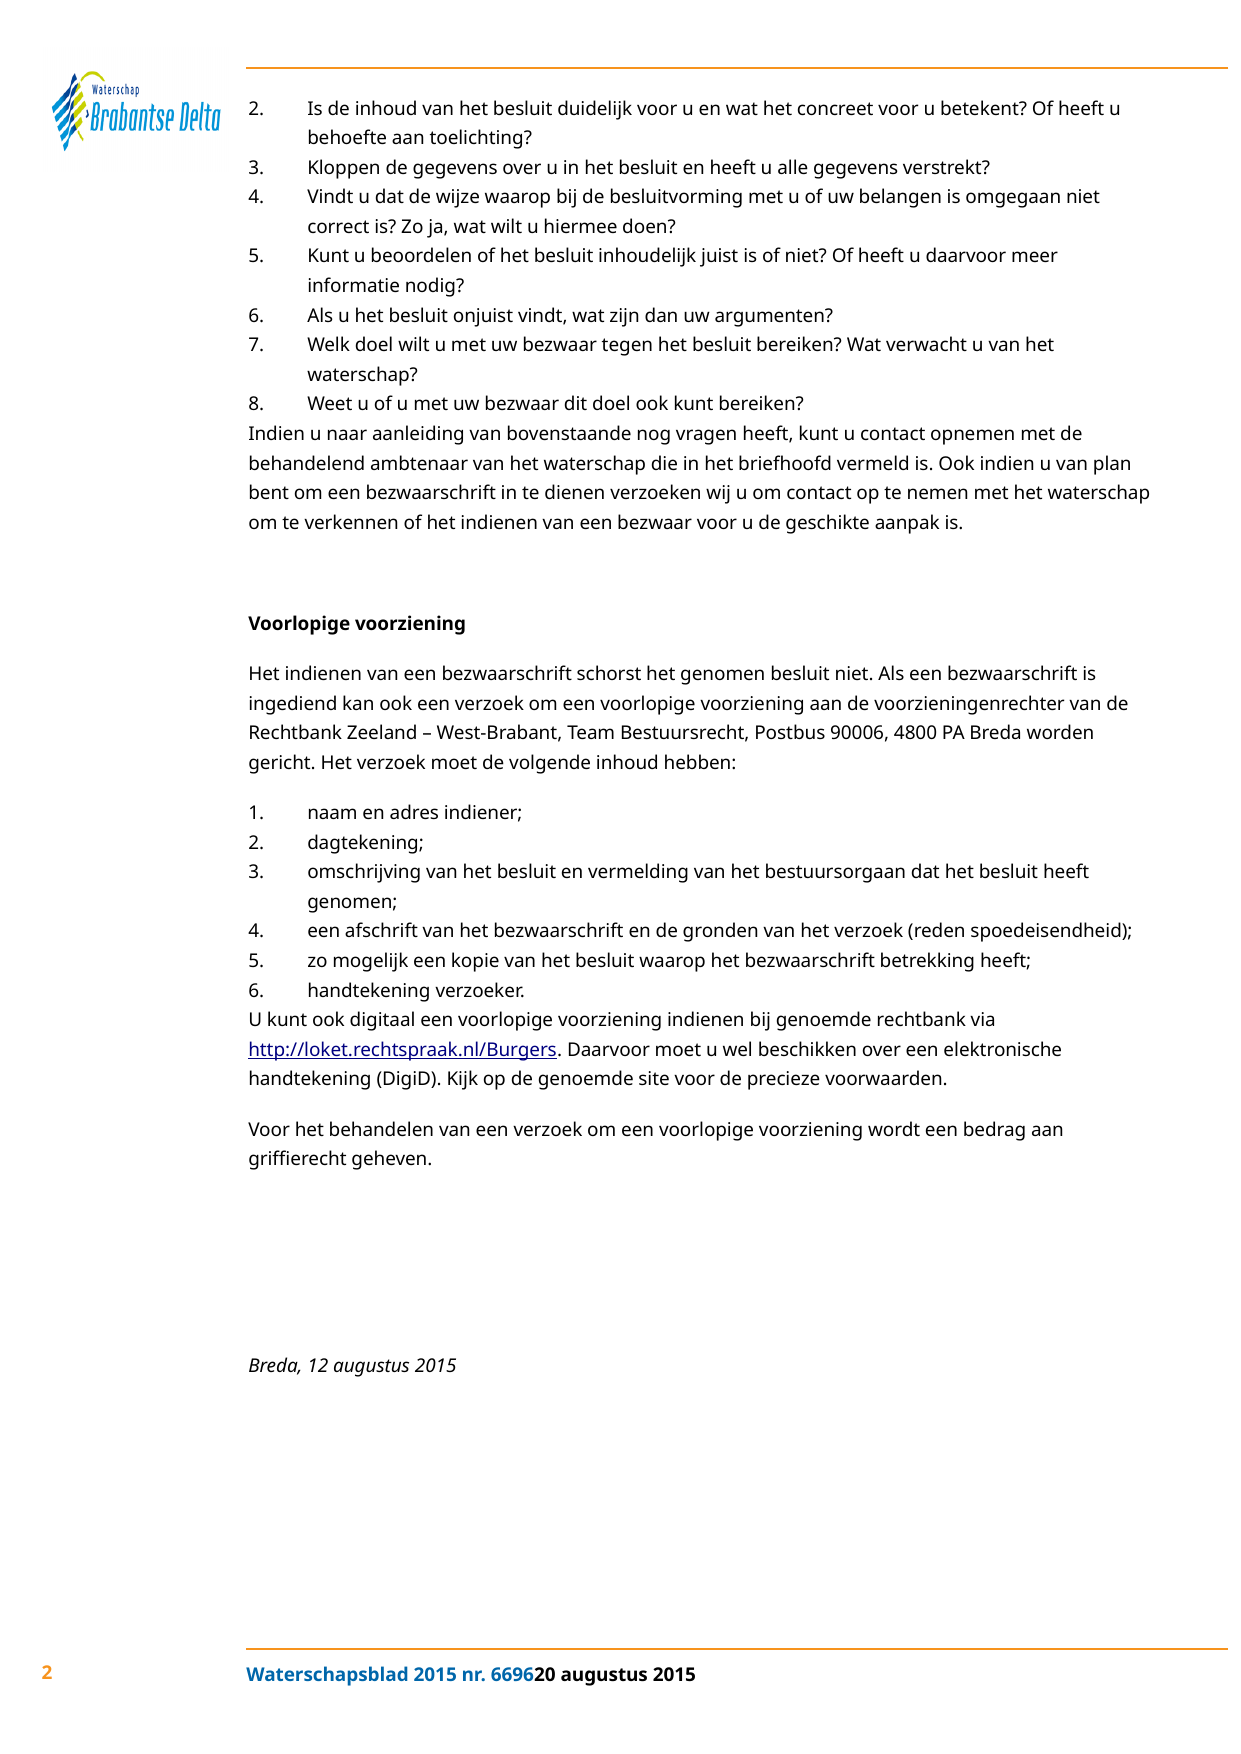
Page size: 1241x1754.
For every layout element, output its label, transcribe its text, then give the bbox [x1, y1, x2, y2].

list Vindt u dat de wijze waarop bij de besluitvorming met u of uw belangen is omgegaan niet correct is? Zo ja, wat wilt u hiermee doen? [248, 183, 1152, 239]
text Het indienen van een bezwaarschrift schorst het genomen besluit niet. Als een bezwaarschrift is ingediend kan ook een verzoek om een voorlopige voorziening aan de voorzieningenrechter van de Rechtbank Zeeland – West-Brabant, Team Bestuursrecht, Postbus 90006, 4800 PA Breda worden gericht. Het verzoek moet de volgende inhoud hebben: [248, 660, 1152, 775]
list Als u het besluit onjuist vindt, wat zijn dan uw argumenten? [248, 302, 1152, 328]
list handtekening verzoeker. [248, 977, 1152, 1003]
list Is de inhoud van het besluit duidelijk voor u en wat het concreet voor u betekent? Of heeft u behoefte aan toelichting? [248, 95, 1152, 150]
list zo mogelijk een kopie van het besluit waarop het bezwaarschrift betrekking heeft; [248, 947, 1152, 973]
text Voor het behandelen van een verzoek om een voorlopige voorziening wordt een bedrag aan griffierecht geheven. [248, 1116, 1152, 1171]
list Kunt u beoordelen of het besluit inhoudelijk juist is of niet? Of heeft u daarvoor meer informatie nodig? [248, 243, 1152, 298]
list Weet u of u met uw bezwaar dit doel ook kunt bereiken? [248, 391, 1152, 416]
list een afschrift van het bezwaarschrift en de gronden van het verzoek (reden spoedeisendheid); [248, 918, 1152, 943]
list Kloppen de gegevens over u in het besluit en heeft u alle gegevens verstrekt? [248, 154, 1152, 180]
text Voorlopige voorziening [248, 610, 1152, 636]
picture [41, 47, 231, 172]
list omschrijving van het besluit en vermelding van het bestuursorgaan dat het besluit heeft genomen; [248, 858, 1152, 914]
text Breda, 12 augustus 2015 [248, 1352, 1152, 1378]
list dagtekening; [248, 829, 1152, 855]
text Indien u naar aanleiding van bovenstaande nog vragen heeft, kunt u contact opnemen met de behandelend ambtenaar van het waterschap die in het briefhoofd vermeld is. Ook indien u van plan bent om een bezwaarschrift in te dienen verzoeken wij u om contact op te nemen met het waterschap om te verkennen of het indienen van een bezwaar voor u de geschikte aanpak is. [248, 420, 1152, 535]
text U kunt ook digitaal een voorlopige voorziening indienen bij genoemde rechtbank via http://loket.rechtspraak.nl/Burgers. Daarvoor moet u wel beschikken over een elektronische handtekening (DigiD). Kijk op de genoemde site voor de precieze voorwaarden. [248, 1006, 1152, 1091]
list naam en adres indiener; [248, 799, 1152, 825]
list Welk doel wilt u met uw bezwaar tegen het besluit bereiken? Wat verwacht u van het waterschap? [248, 331, 1152, 387]
